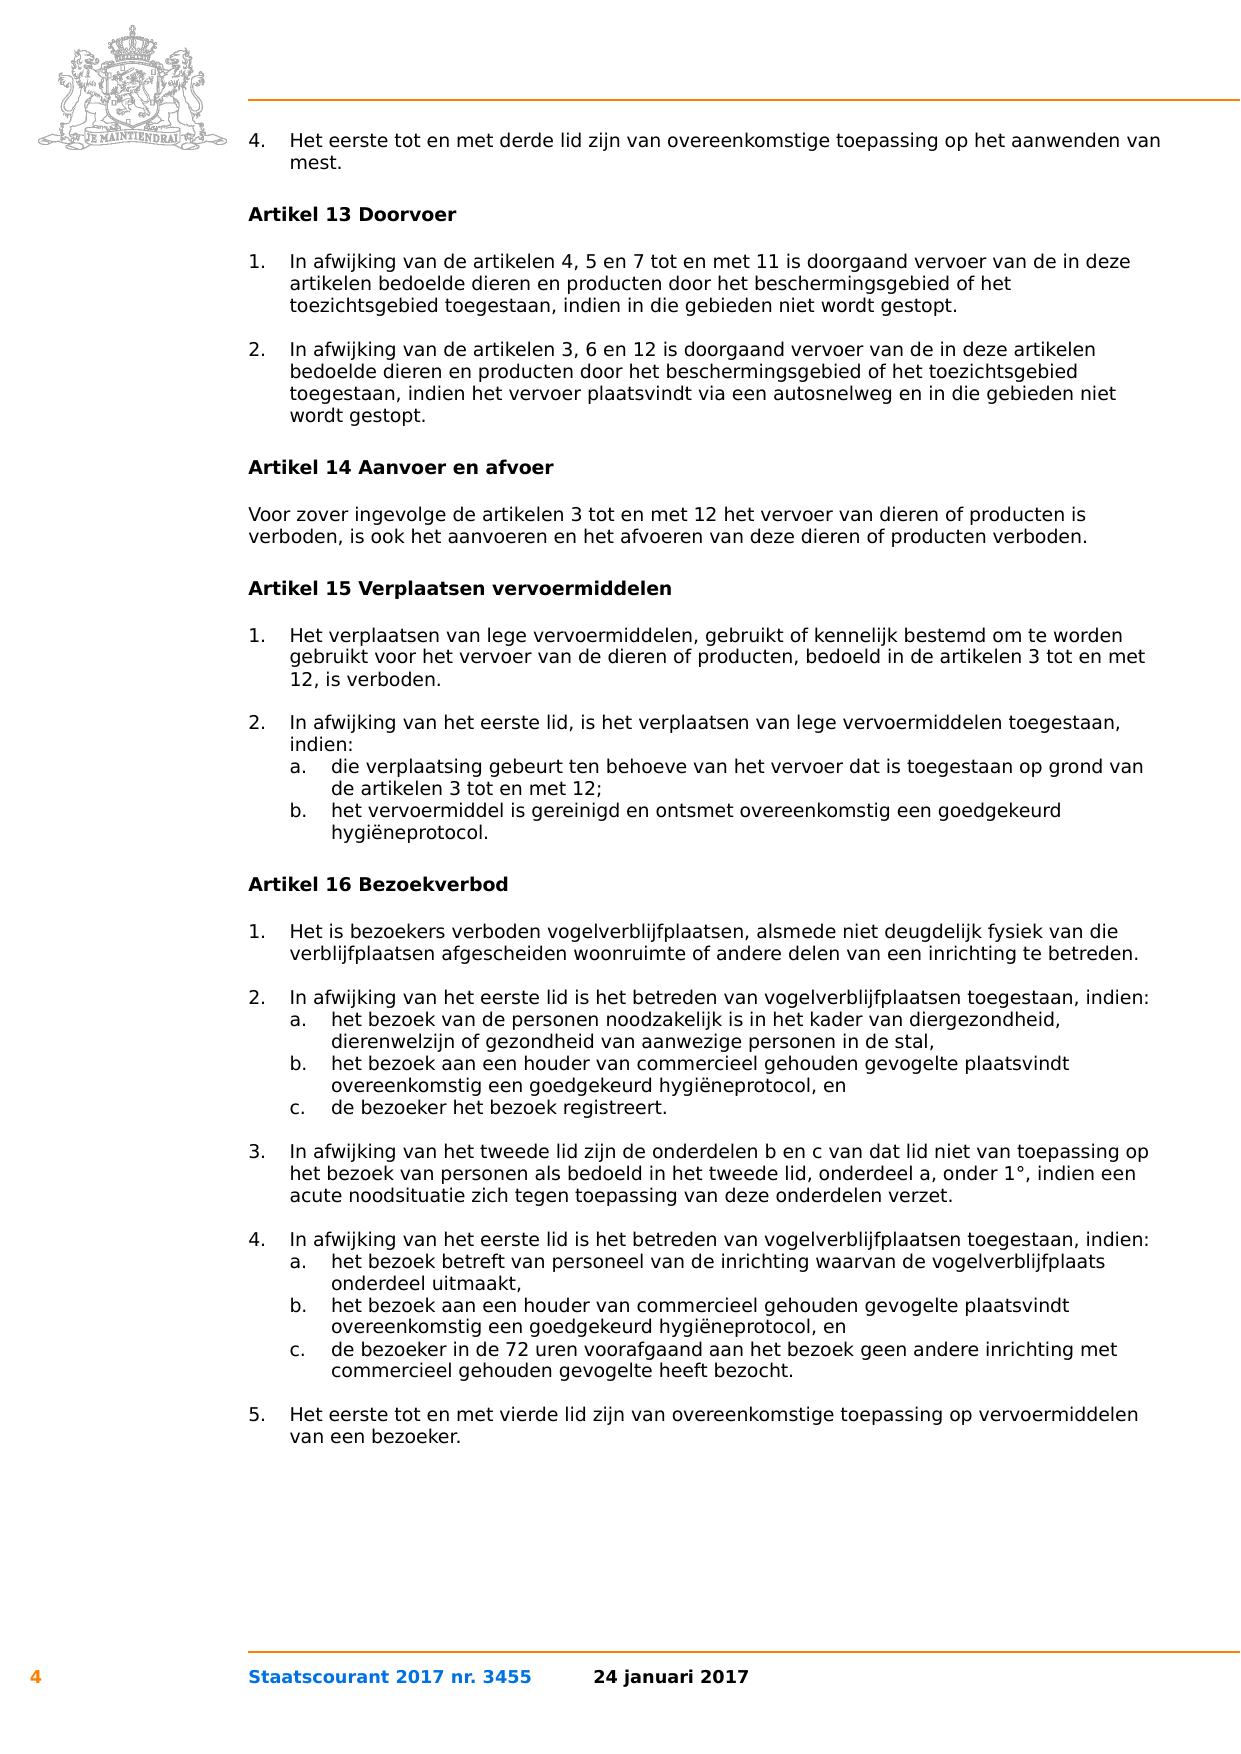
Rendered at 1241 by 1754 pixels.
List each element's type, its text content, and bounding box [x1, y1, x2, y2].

text 5. Het eerste tot en met vierde lid zijn van overeenkomstige toepassing op vervoermiddelen van een bezoeker. [248, 1404, 1163, 1448]
subtitle Artikel 16 Bezoekverbod [248, 874, 1163, 896]
text 1. Het is bezoekers verboden vogelverblijfplaatsen, alsmede niet deugdelijk fysiek van die verblijfplaatsen afgescheiden woonruimte of andere delen van een inrichting te betreden. [248, 921, 1163, 965]
text 1. Het verplaatsen van lege vervoermiddelen, gebruikt of kennelijk bestemd om te worden gebruikt voor het vervoer van de dieren of producten, bedoeld in de artikelen 3 tot en met 12, is verboden. [248, 624, 1163, 690]
text 2. In afwijking van de artikelen 3, 6 en 12 is doorgaand vervoer van de in deze artikelen bedoelde dieren en producten door het beschermingsgebied of het toezichtsgebied toegestaan, indien het vervoer plaatsvindt via een autosnelweg en in die gebieden niet wordt gestopt. [248, 339, 1163, 427]
subtitle Artikel 14 Aanvoer en afvoer [248, 457, 1163, 478]
text c. de bezoeker in de 72 uren voorafgaand aan het bezoek geen andere inrichting met commercieel gehouden gevogelte heeft bezocht. [289, 1338, 1163, 1382]
text 4. In afwijking van het eerste lid is het betreden van vogelverblijfplaatsen toegestaan, indien: [248, 1228, 1163, 1251]
text c. de bezoeker het bezoek registreert. [289, 1097, 1163, 1119]
text 2. In afwijking van het eerste lid, is het verplaatsen van lege vervoermiddelen toegestaan, indien: [248, 712, 1163, 756]
text a. het bezoek van de personen noodzakelijk is in het kader van diergezondheid, dierenwelzijn of gezondheid van aanwezige personen in de stal, [289, 1009, 1163, 1053]
text a. het bezoek betreft van personeel van de inrichting waarvan de vogelverblijfplaats onderdeel uitmaakt, [289, 1251, 1163, 1294]
subtitle Artikel 15 Verplaatsen vervoermiddelen [248, 577, 1163, 599]
text 1. In afwijking van de artikelen 4, 5 en 7 tot en met 11 is doorgaand vervoer van de in deze artikelen bedoelde dieren en producten door het beschermingsgebied of het toezichtsgebied toegestaan, indien in die gebieden niet wordt gestopt. [248, 251, 1163, 317]
text b. het bezoek aan een houder van commercieel gehouden gevogelte plaatsvindt overeenkomstig een goedgekeurd hygiëneprotocol, en [289, 1053, 1163, 1097]
text Voor zover ingevolge de artikelen 3 tot en met 12 het vervoer van dieren of producten is verboden, is ook het aanvoeren en het afvoeren van deze dieren of producten verboden. [248, 503, 1163, 547]
text 3. In afwijking van het tweede lid zijn de onderdelen b en c van dat lid niet van toepassing op het bezoek van personen als bedoeld in het tweede lid, onderdeel a, onder 1°, indien een acute noodsituatie zich tegen toepassing van deze onderdelen verzet. [248, 1141, 1163, 1207]
subtitle Artikel 13 Doorvoer [248, 204, 1163, 226]
text a. die verplaatsing gebeurt ten behoeve van het vervoer dat is toegestaan op grond van de artikelen 3 tot en met 12; [289, 756, 1163, 800]
text 4. Het eerste tot en met derde lid zijn van overeenkomstige toepassing op het aanwenden van mest. [248, 130, 1163, 174]
text b. het vervoermiddel is gereinigd en ontsmet overeenkomstig een goedgekeurd hygiëneprotocol. [289, 800, 1163, 844]
picture [38, 25, 227, 150]
text 2. In afwijking van het eerste lid is het betreden van vogelverblijfplaatsen toegestaan, indien: [248, 987, 1163, 1009]
text b. het bezoek aan een houder van commercieel gehouden gevogelte plaatsvindt overeenkomstig een goedgekeurd hygiëneprotocol, en [289, 1294, 1163, 1338]
